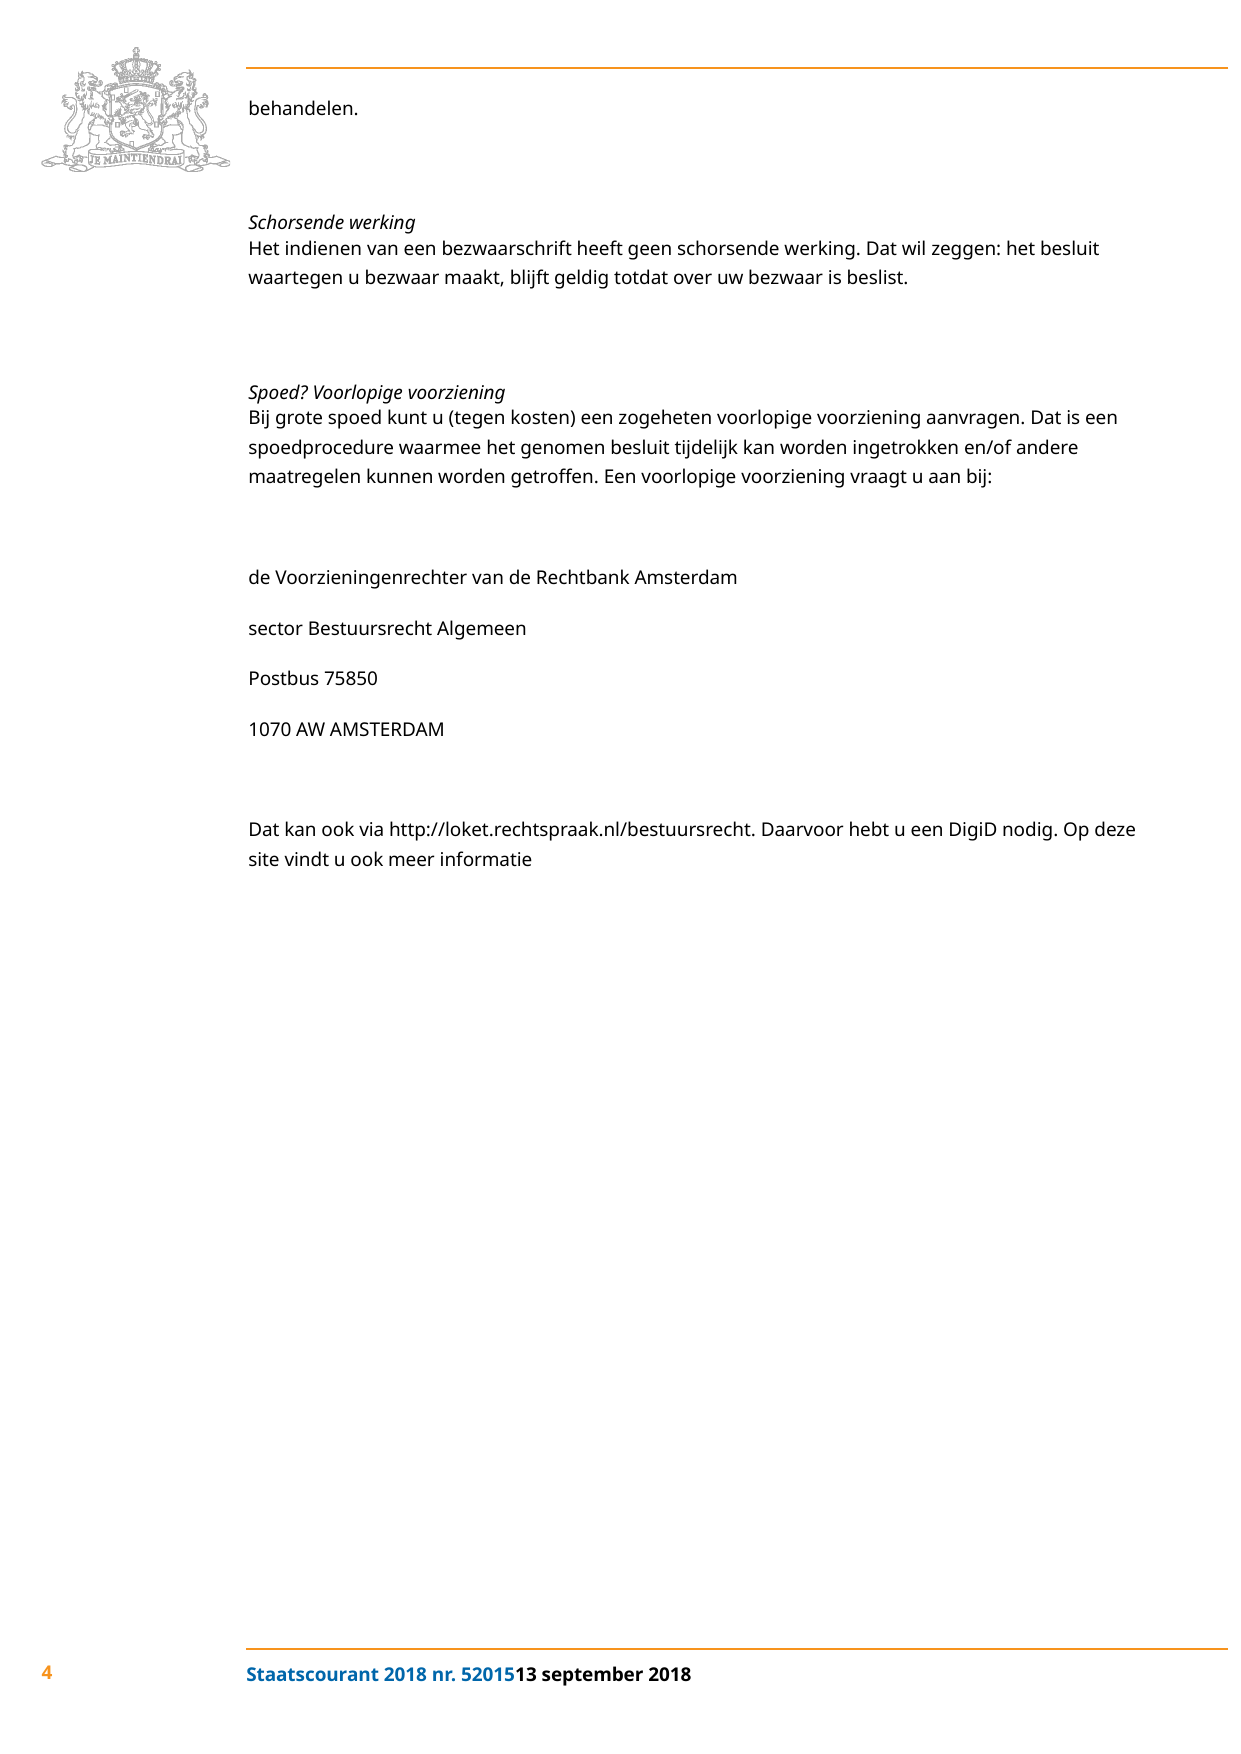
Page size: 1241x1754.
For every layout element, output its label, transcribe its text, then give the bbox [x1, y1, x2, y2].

text Het indienen van een bezwaarschrift heeft geen schorsende werking. Dat wil zeggen: het besluit waartegen u bezwaar maakt, blijft geldig totdat over uw bezwaar is beslist. [248, 235, 1152, 290]
picture [41, 47, 231, 172]
text sector Bestuursrecht Algemeen [248, 615, 1152, 641]
text Bij grote spoed kunt u (tegen kosten) een zogeheten voorlopige voorziening aanvragen. Dat is een spoedprocedure waarmee het genomen besluit tijdelijk kan worden ingetrokken en/of andere maatregelen kunnen worden getroffen. Een voorlopige voorziening vraagt u aan bij: [248, 404, 1152, 489]
text Spoed? Voorlopige voorziening [248, 379, 1152, 404]
text Postbus 75850 [248, 665, 1152, 691]
text de Voorzieningenrechter van de Rechtbank Amsterdam [248, 564, 1152, 590]
text behandelen. [248, 95, 1152, 121]
text Schorsende werking [248, 209, 1152, 235]
text Dat kan ook via http://loket.rechtspraak.nl/bestuursrecht. Daarvoor hebt u een DigiD nodig. Op deze site vindt u ook meer informatie [248, 817, 1152, 872]
text 1070 AW AMSTERDAM [248, 716, 1152, 742]
